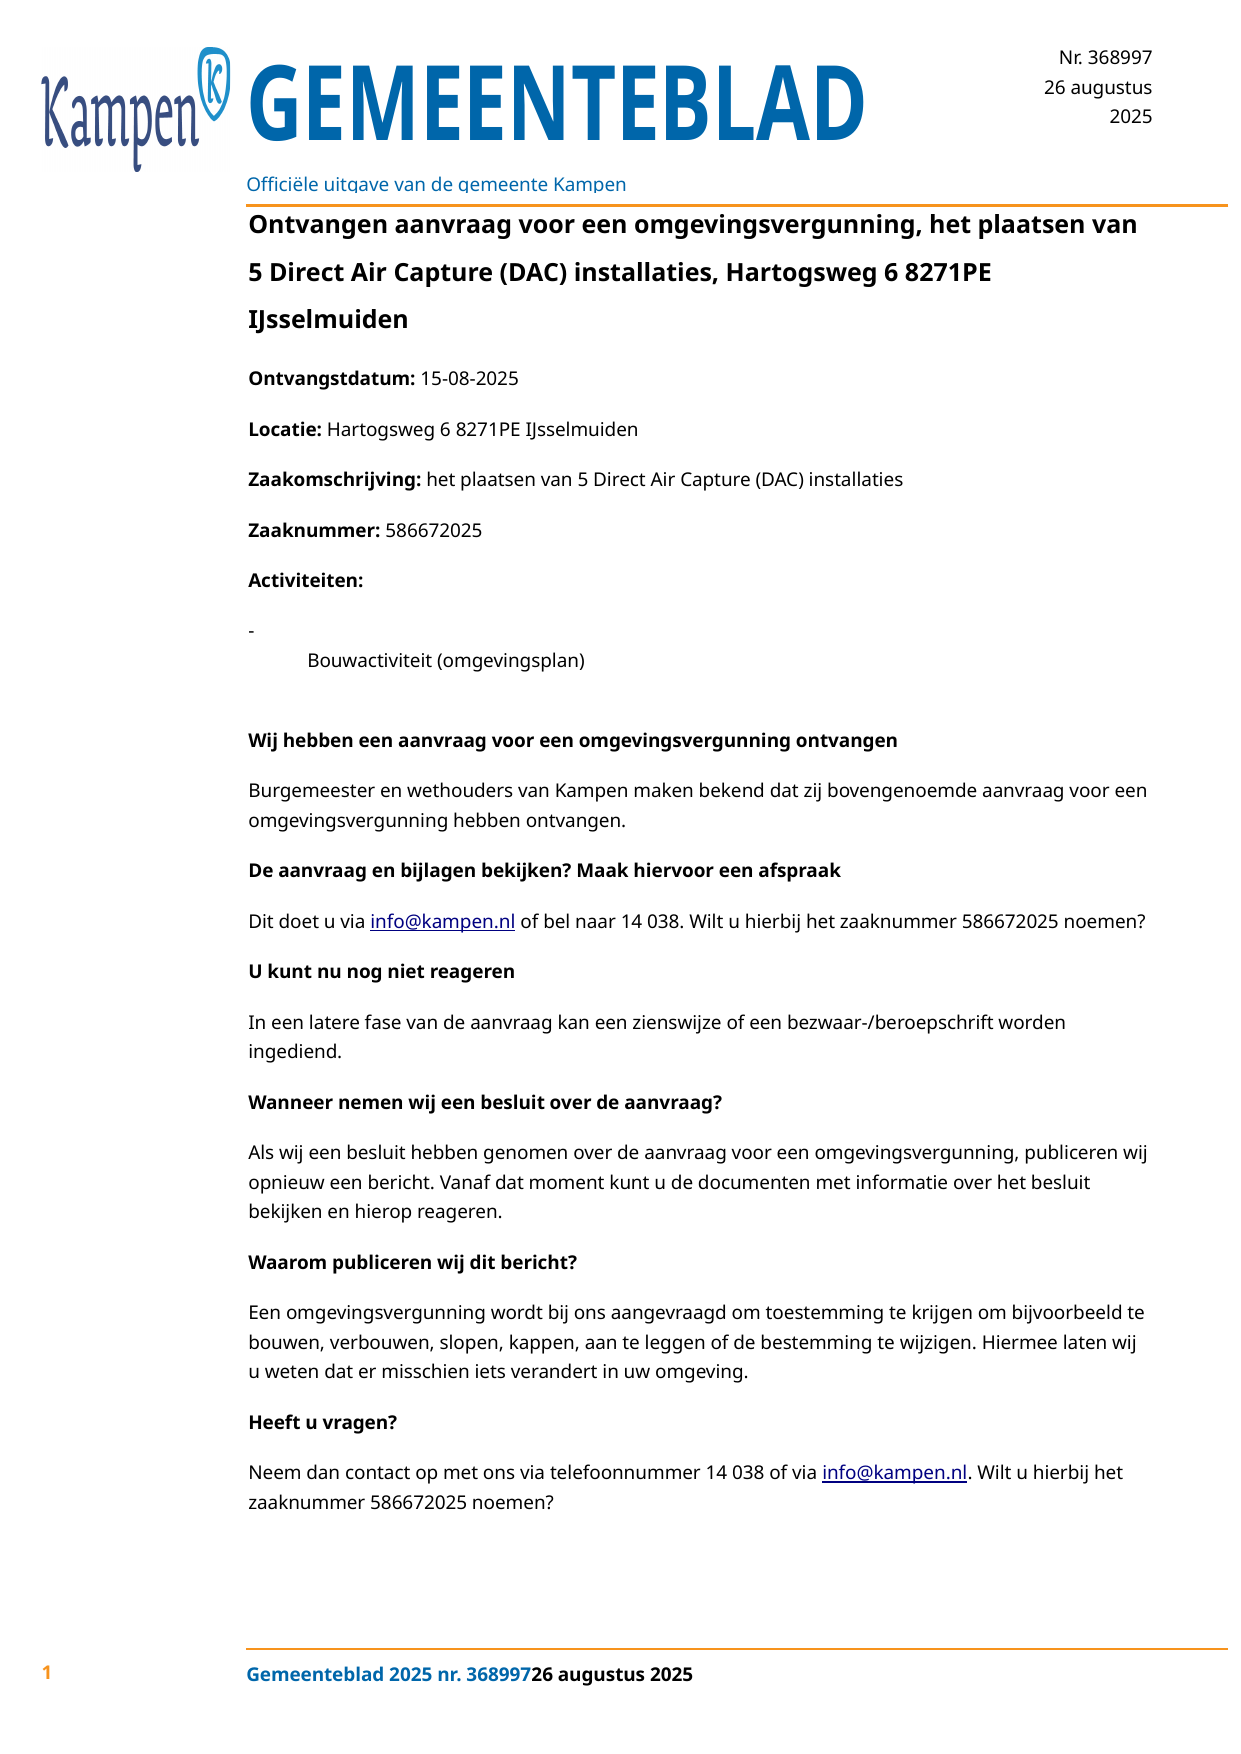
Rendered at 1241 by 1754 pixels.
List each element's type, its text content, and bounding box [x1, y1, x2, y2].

text Zaakomschrijving: het plaatsen van 5 Direct Air Capture (DAC) installaties [248, 466, 1152, 492]
text Heeft u vragen? [248, 1409, 1152, 1434]
text Neem dan contact op met ons via telefoonnummer 14 038 of via info@kampen.nl. Wilt u hierbij het zaaknummer 586672025 noemen? [248, 1459, 1152, 1514]
text De aanvraag en bijlagen bekijken? Maak hiervoor een afspraak [248, 858, 1152, 883]
list Bouwactiviteit (omgevingsplan) [248, 647, 1152, 673]
text U kunt nu nog niet reageren [248, 958, 1152, 984]
text Burgemeester en wethouders van Kampen maken bekend dat zij bovengenoemde aanvraag voor een omgevingsvergunning hebben ontvangen. [248, 778, 1152, 833]
text Locatie: Hartogsweg 6 8271PE IJsselmuiden [248, 416, 1152, 442]
text Ontvangstdatum: 15-08-2025 [248, 366, 1152, 391]
picture [41, 47, 231, 172]
text Dit doet u via info@kampen.nl of bel naar 14 038. Wilt u hierbij het zaaknummer 586672025 noemen? [248, 908, 1152, 934]
text In een latere fase van de aanvraag kan een zienswijze of een bezwaar-/beroepschrift worden ingediend. [248, 1009, 1152, 1064]
text Waarom publiceren wij dit bericht? [248, 1249, 1152, 1274]
text Als wij een besluit hebben genomen over de aanvraag voor een omgevingsvergunning, publiceren wij opnieuw een bericht. Vanaf dat moment kunt u de documenten met informatie over het besluit bekijken en hierop reageren. [248, 1139, 1152, 1224]
text Zaaknummer: 586672025 [248, 517, 1152, 542]
text Wij hebben een aanvraag voor een omgevingsvergunning ontvangen [248, 727, 1152, 753]
text Ontvangen aanvraag voor een omgevingsvergunning, het plaatsen van 5 Direct Air Capture (DAC) installaties, Hartogsweg 6 8271PE IJsselmuiden [248, 207, 1152, 336]
text Een omgevingsvergunning wordt bij ons aangevraagd om toestemming te krijgen om bijvoorbeeld te bouwen, verbouwen, slopen, kappen, aan te leggen of de bestemming te wijzigen. Hiermee laten wij u weten dat er misschien iets verandert in uw omgeving. [248, 1299, 1152, 1384]
text Activiteiten: [248, 567, 1152, 593]
text Wanneer nemen wij een besluit over de aanvraag? [248, 1089, 1152, 1114]
